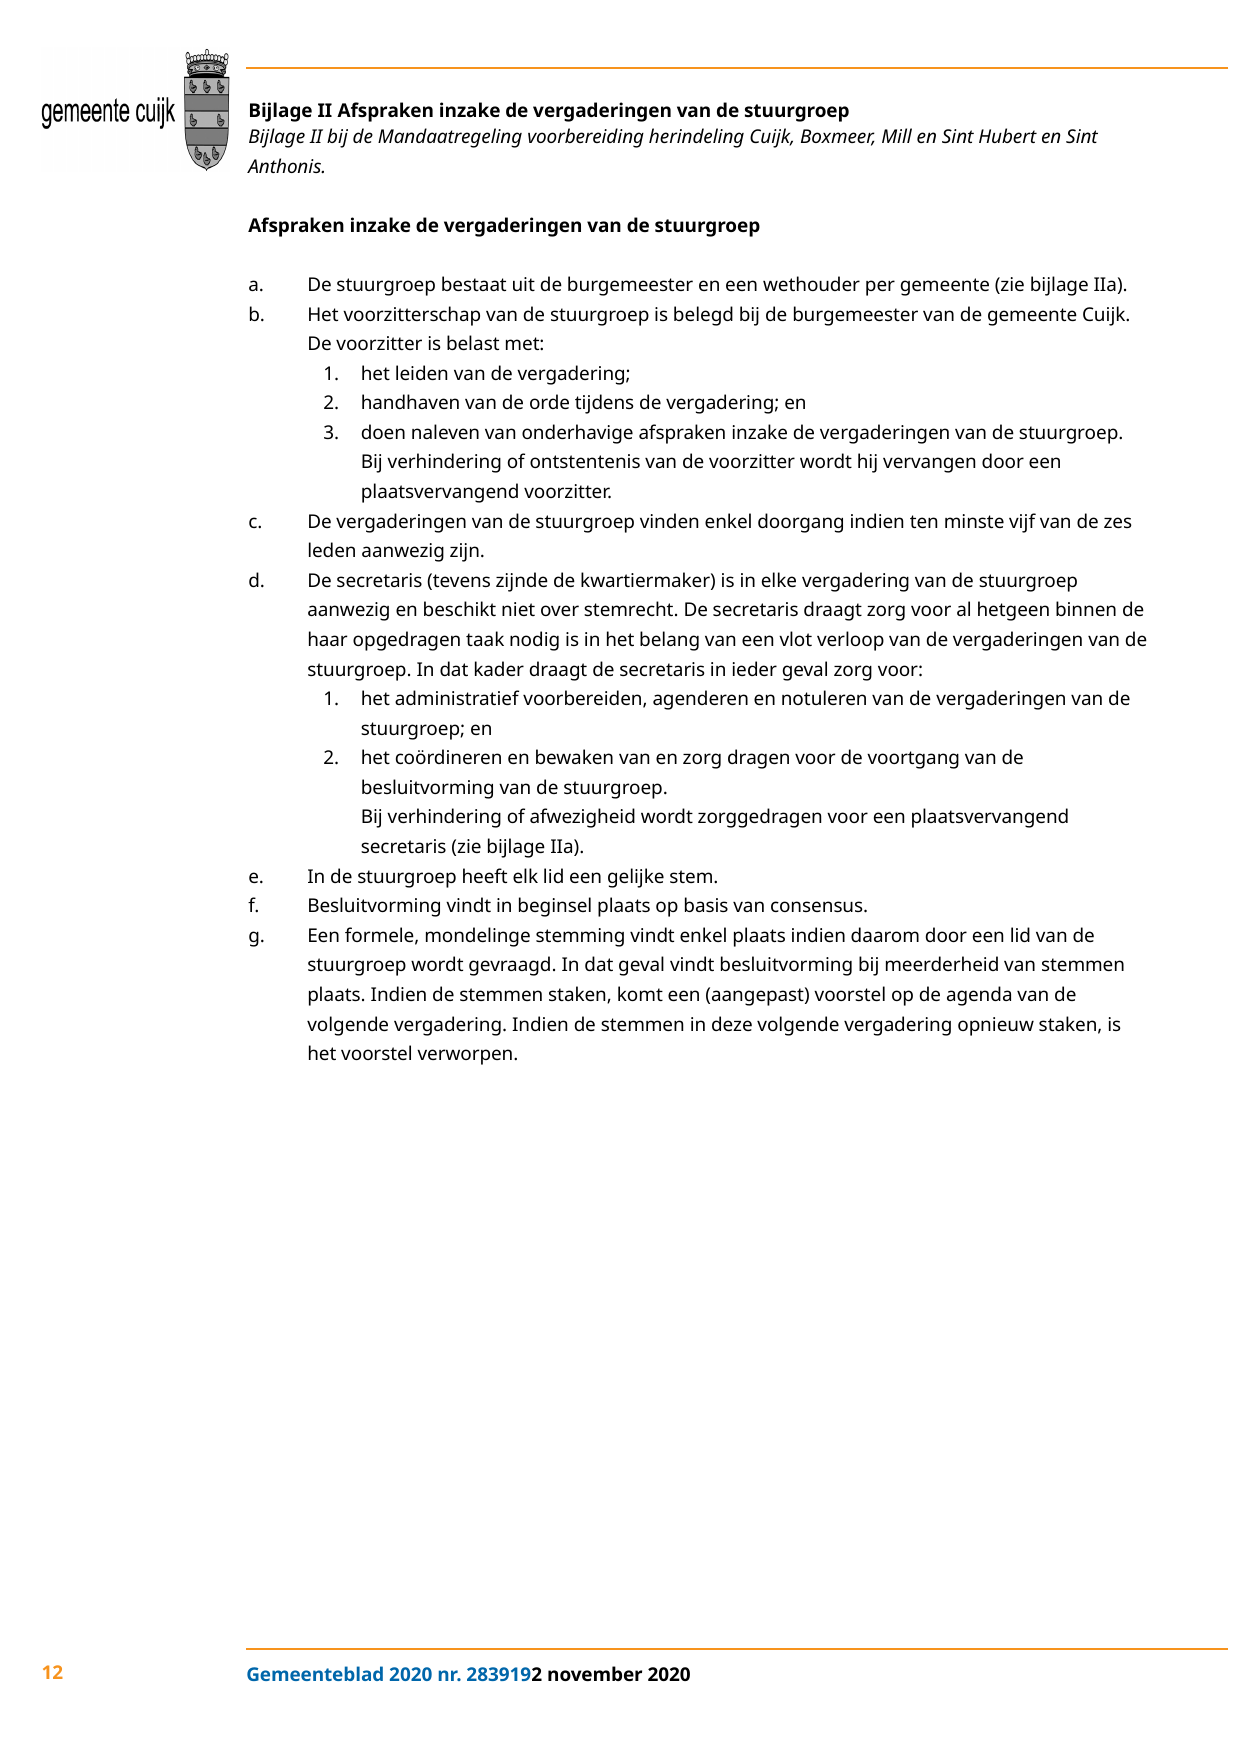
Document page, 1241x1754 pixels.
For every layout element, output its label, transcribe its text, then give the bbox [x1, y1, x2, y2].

list Het voorzitterschap van de stuurgroep is belegd bij de burgemeester van de gemeente Cuijk. De voorzitter is belast met: [248, 301, 1152, 356]
list het administratief voorbereiden, agenderen en notuleren van de vergaderingen van de stuurgroep; en [323, 685, 1152, 741]
list Bij verhindering of afwezigheid wordt zorggedragen voor een plaatsvervangend secretaris (zie bijlage IIa). [323, 804, 1152, 859]
list Bij verhindering of ontstentenis van de voorzitter wordt hij vervangen door een plaatsvervangend voorzitter. [323, 449, 1152, 504]
list handhaven van de orde tijdens de vergadering; en [323, 389, 1152, 415]
list het coördineren en bewaken van en zorg dragen voor de voortgang van de besluitvorming van de stuurgroep. [323, 744, 1152, 800]
list het leiden van de vergadering; [323, 360, 1152, 386]
picture [41, 47, 231, 172]
list De secretaris (tevens zijnde de kwartiermaker) is in elke vergadering van de stuurgroep aanwezig en beschikt niet over stemrecht. De secretaris draagt zorg voor al hetgeen binnen de haar opgedragen taak nodig is in het belang van een vlot verloop van de vergaderingen van de stuurgroep. In dat kader draagt de secretaris in ieder geval zorg voor: [248, 567, 1152, 682]
text Bijlage II Afspraken inzake de vergaderingen van de stuurgroep [248, 95, 1152, 123]
list De vergaderingen van de stuurgroep vinden enkel doorgang indien ten minste vijf van de zes leden aanwezig zijn. [248, 508, 1152, 563]
text Bijlage II bij de Mandaatregeling voorbereiding herindeling Cuijk, Boxmeer, Mill en Sint Hubert en Sint Anthonis. [248, 123, 1152, 179]
list De stuurgroep bestaat uit de burgemeester en een wethouder per gemeente (zie bijlage IIa). [248, 271, 1152, 297]
list Besluitvorming vindt in beginsel plaats op basis van consensus. [248, 892, 1152, 918]
list In de stuurgroep heeft elk lid een gelijke stem. [248, 863, 1152, 889]
text Afspraken inzake de vergaderingen van de stuurgroep [248, 212, 1152, 238]
list Een formele, mondelinge stemming vindt enkel plaats indien daarom door een lid van de stuurgroep wordt gevraagd. In dat geval vindt besluitvorming bij meerderheid van stemmen plaats. Indien de stemmen staken, komt een (aangepast) voorstel op de agenda van de volgende vergadering. Indien de stemmen in deze volgende vergadering opnieuw staken, is het voorstel verworpen. [248, 922, 1152, 1066]
list doen naleven van onderhavige afspraken inzake de vergaderingen van de stuurgroep. [323, 419, 1152, 445]
